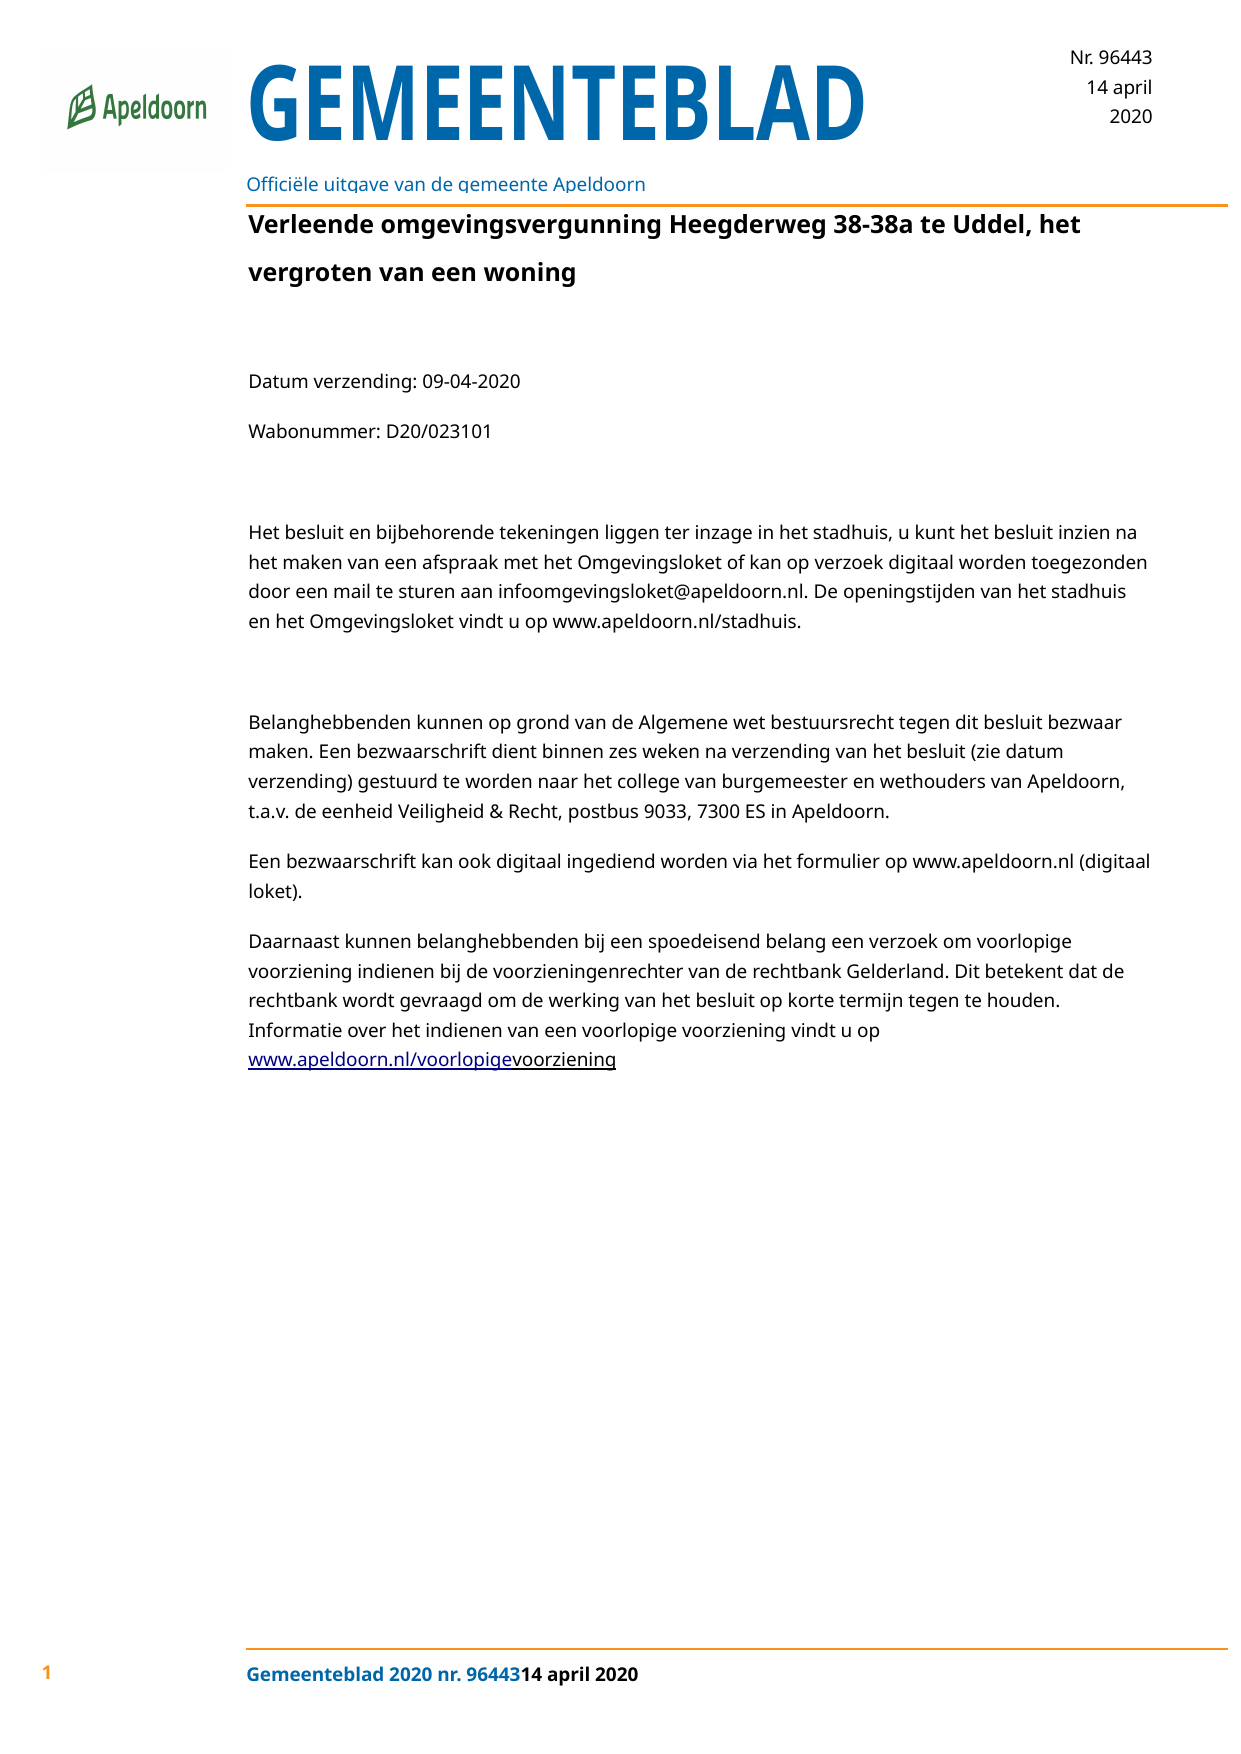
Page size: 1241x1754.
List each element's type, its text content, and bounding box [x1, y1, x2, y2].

text Daarnaast kunnen belanghebbenden bij een spoedeisend belang een verzoek om voorlopige voorziening indienen bij de voorzieningenrechter van de rechtbank Gelderland. Dit betekent dat de rechtbank wordt gevraagd om de werking van het besluit op korte termijn tegen te houden. Informatie over het indienen van een voorlopige voorziening vindt u op www.apeldoorn.nl/voorlopigevoorziening [248, 928, 1152, 1072]
picture [41, 47, 231, 172]
text Het besluit en bijbehorende tekeningen liggen ter inzage in het stadhuis, u kunt het besluit inzien na het maken van een afspraak met het Omgevingsloket of kan op verzoek digitaal worden toegezonden door een mail te sturen aan infoomgevingsloket@apeldoorn.nl. De openingstijden van het stadhuis en het Omgevingsloket vindt u op www.apeldoorn.nl/stadhuis. [248, 519, 1152, 634]
text Wabonummer: D20/023101 [248, 419, 1152, 444]
text Verleende omgevingsvergunning Heegderweg 38-38a te Uddel, het vergroten van een woning [248, 207, 1152, 288]
text Een bezwaarschrift kan ook digitaal ingediend worden via het formulier op www.apeldoorn.nl (digitaal loket). [248, 848, 1152, 904]
text Datum verzending: 09-04-2020 [248, 368, 1152, 394]
text Belanghebbenden kunnen op grond van de Algemene wet bestuursrecht tegen dit besluit bezwaar maken. Een bezwaarschrift dient binnen zes weken na verzending van het besluit (zie datum verzending) gestuurd te worden naar het college van burgemeester en wethouders van Apeldoorn, t.a.v. de eenheid Veiligheid & Recht, postbus 9033, 7300 ES in Apeldoorn. [248, 709, 1152, 824]
